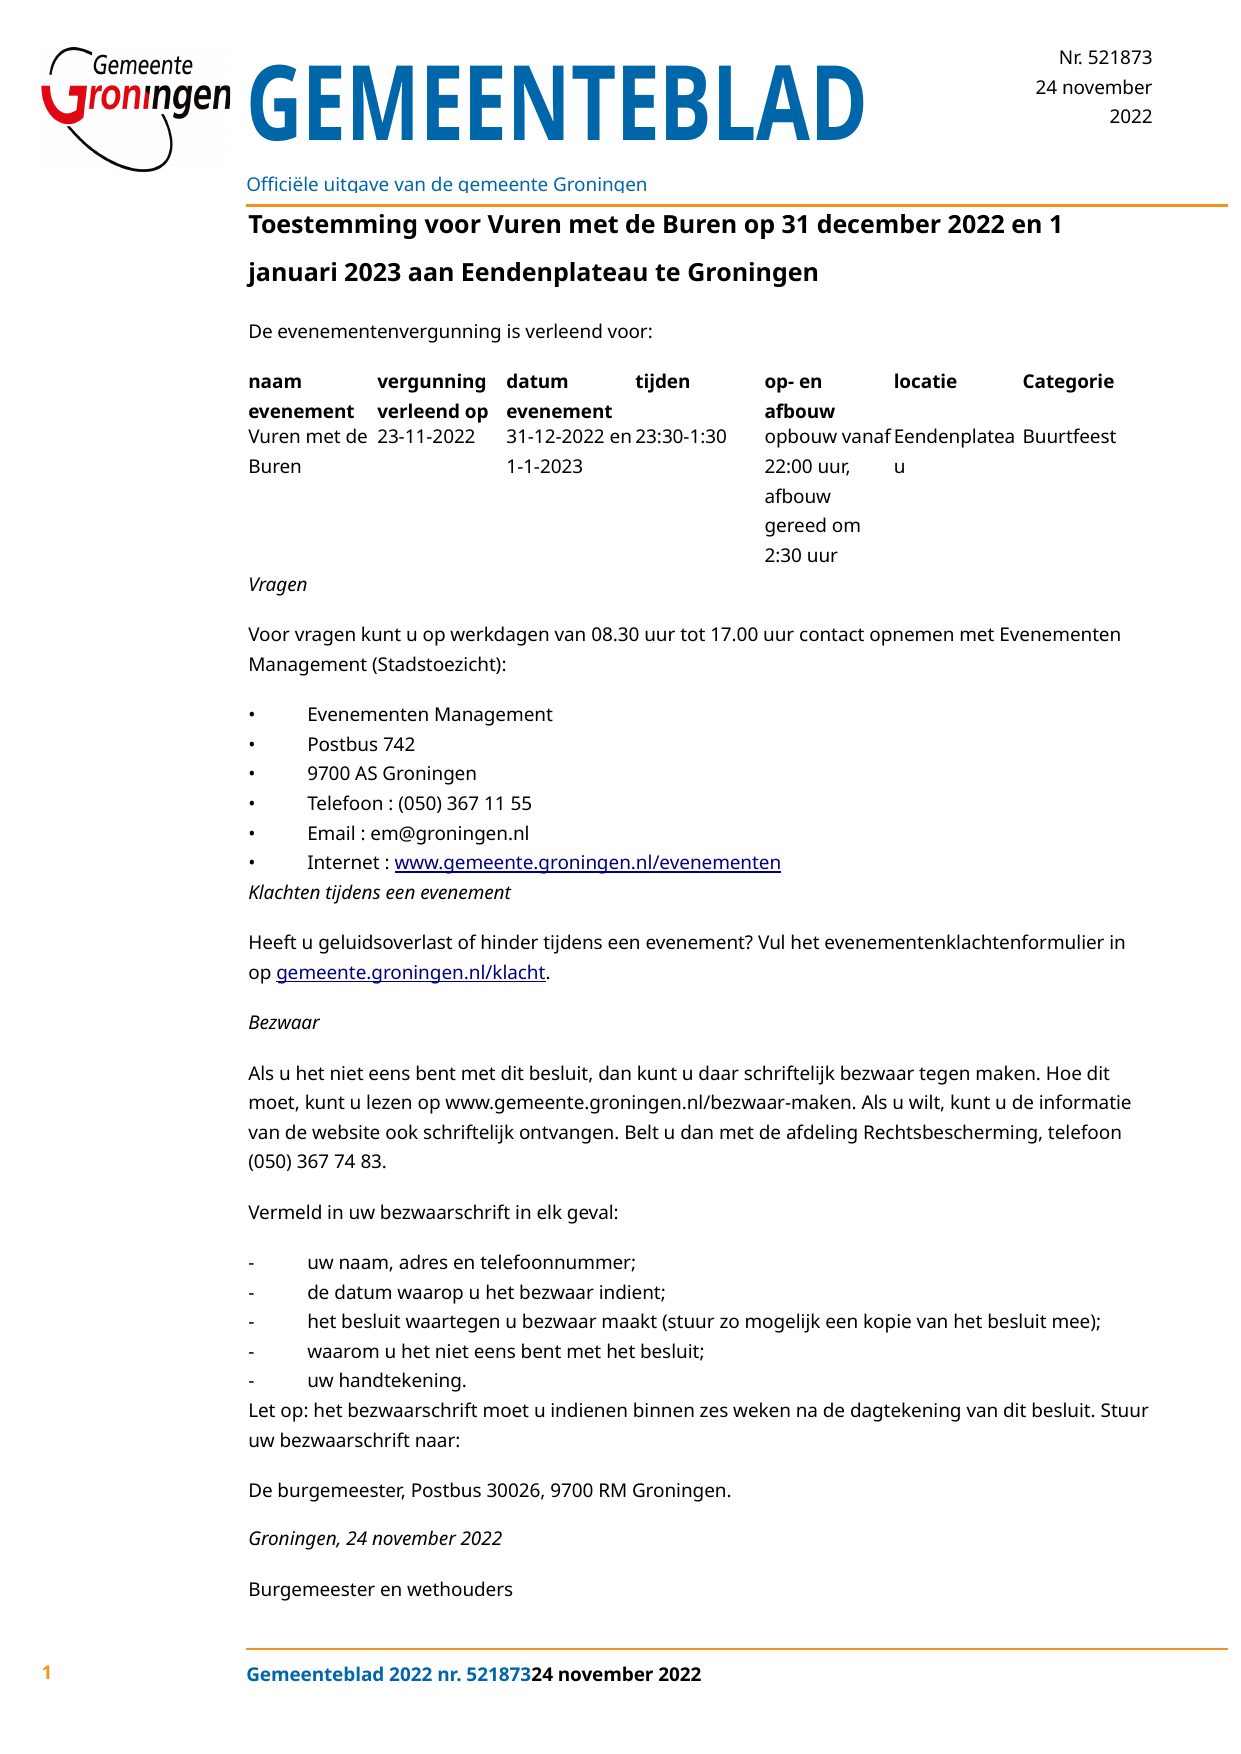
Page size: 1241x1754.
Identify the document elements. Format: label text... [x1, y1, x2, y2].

table_header op- en afbouw [764, 369, 893, 424]
table_cell 23:30-1:30 [635, 424, 764, 568]
table_header locatie [894, 369, 1022, 424]
text Bezwaar [248, 1009, 1152, 1035]
list Postbus 742 [248, 731, 1152, 757]
list waarom u het niet eens bent met het besluit; [248, 1338, 1152, 1364]
text Heeft u geluidsoverlast of hinder tijdens een evenement? Vul het evenementenklachtenformulier in op gemeente.groningen.nl/klacht. [248, 929, 1152, 985]
text Burgemeester en wethouders [248, 1577, 1152, 1602]
picture [41, 47, 231, 172]
text De evenementenvergunning is verleend voor: [248, 318, 1152, 344]
text Vermeld in uw bezwaarschrift in elk geval: [248, 1199, 1152, 1225]
text Voor vragen kunt u op werkdagen van 08.30 uur tot 17.00 uur contact opnemen met Evenementen Management (Stadstoezicht): [248, 621, 1152, 677]
list Internet : www.gemeente.groningen.nl/evenementen [248, 849, 1152, 875]
list 9700 AS Groningen [248, 761, 1152, 786]
table_header Categorie [1023, 369, 1152, 424]
text Toestemming voor Vuren met de Buren op 31 december 2022 en 1 januari 2023 aan Eendenplateau te Groningen [248, 207, 1152, 288]
list de datum waarop u het bezwaar indient; [248, 1279, 1152, 1305]
table_header vergunning verleend op [377, 369, 506, 424]
list Telefoon : (050) 367 11 55 [248, 790, 1152, 816]
list uw handtekening. [248, 1368, 1152, 1393]
list uw naam, adres en telefoonnummer; [248, 1249, 1152, 1275]
list Email : em@groningen.nl [248, 820, 1152, 846]
text Klachten tijdens een evenement [248, 879, 1152, 905]
table_cell opbouw vanaf 22:00 uur, afbouw gereed om 2:30 uur [764, 424, 893, 568]
text Groningen, 24 november 2022 [248, 1525, 1152, 1551]
list Evenementen Management [248, 701, 1152, 727]
table_cell Vuren met de Buren [248, 424, 377, 568]
table_header naam evenement [248, 369, 377, 424]
table_header tijden [635, 369, 764, 424]
text Let op: het bezwaarschrift moet u indienen binnen zes weken na de dagtekening van dit besluit. Stuur uw bezwaarschrift naar: [248, 1397, 1152, 1453]
text De burgemeester, Postbus 30026, 9700 RM Groningen. [248, 1477, 1152, 1503]
table_cell 23-11-2022 [377, 424, 506, 568]
text Vragen [248, 571, 1152, 597]
text Als u het niet eens bent met dit besluit, dan kunt u daar schriftelijk bezwaar tegen maken. Hoe dit moet, kunt u lezen op www.gemeente.groningen.nl/bezwaar-maken. Als u wilt, kunt u de informatie van de website ook schriftelijk ontvangen. Belt u dan met de afdeling Rechtsbescherming, telefoon (050) 367 74 83. [248, 1060, 1152, 1174]
table_header datum evenement [506, 369, 635, 424]
table_cell Buurtfeest [1023, 424, 1152, 568]
table_cell Eendenplateau [894, 424, 1022, 568]
list het besluit waartegen u bezwaar maakt (stuur zo mogelijk een kopie van het besluit mee); [248, 1308, 1152, 1334]
table_cell 31-12-2022 en 1-1-2023 [506, 424, 635, 568]
